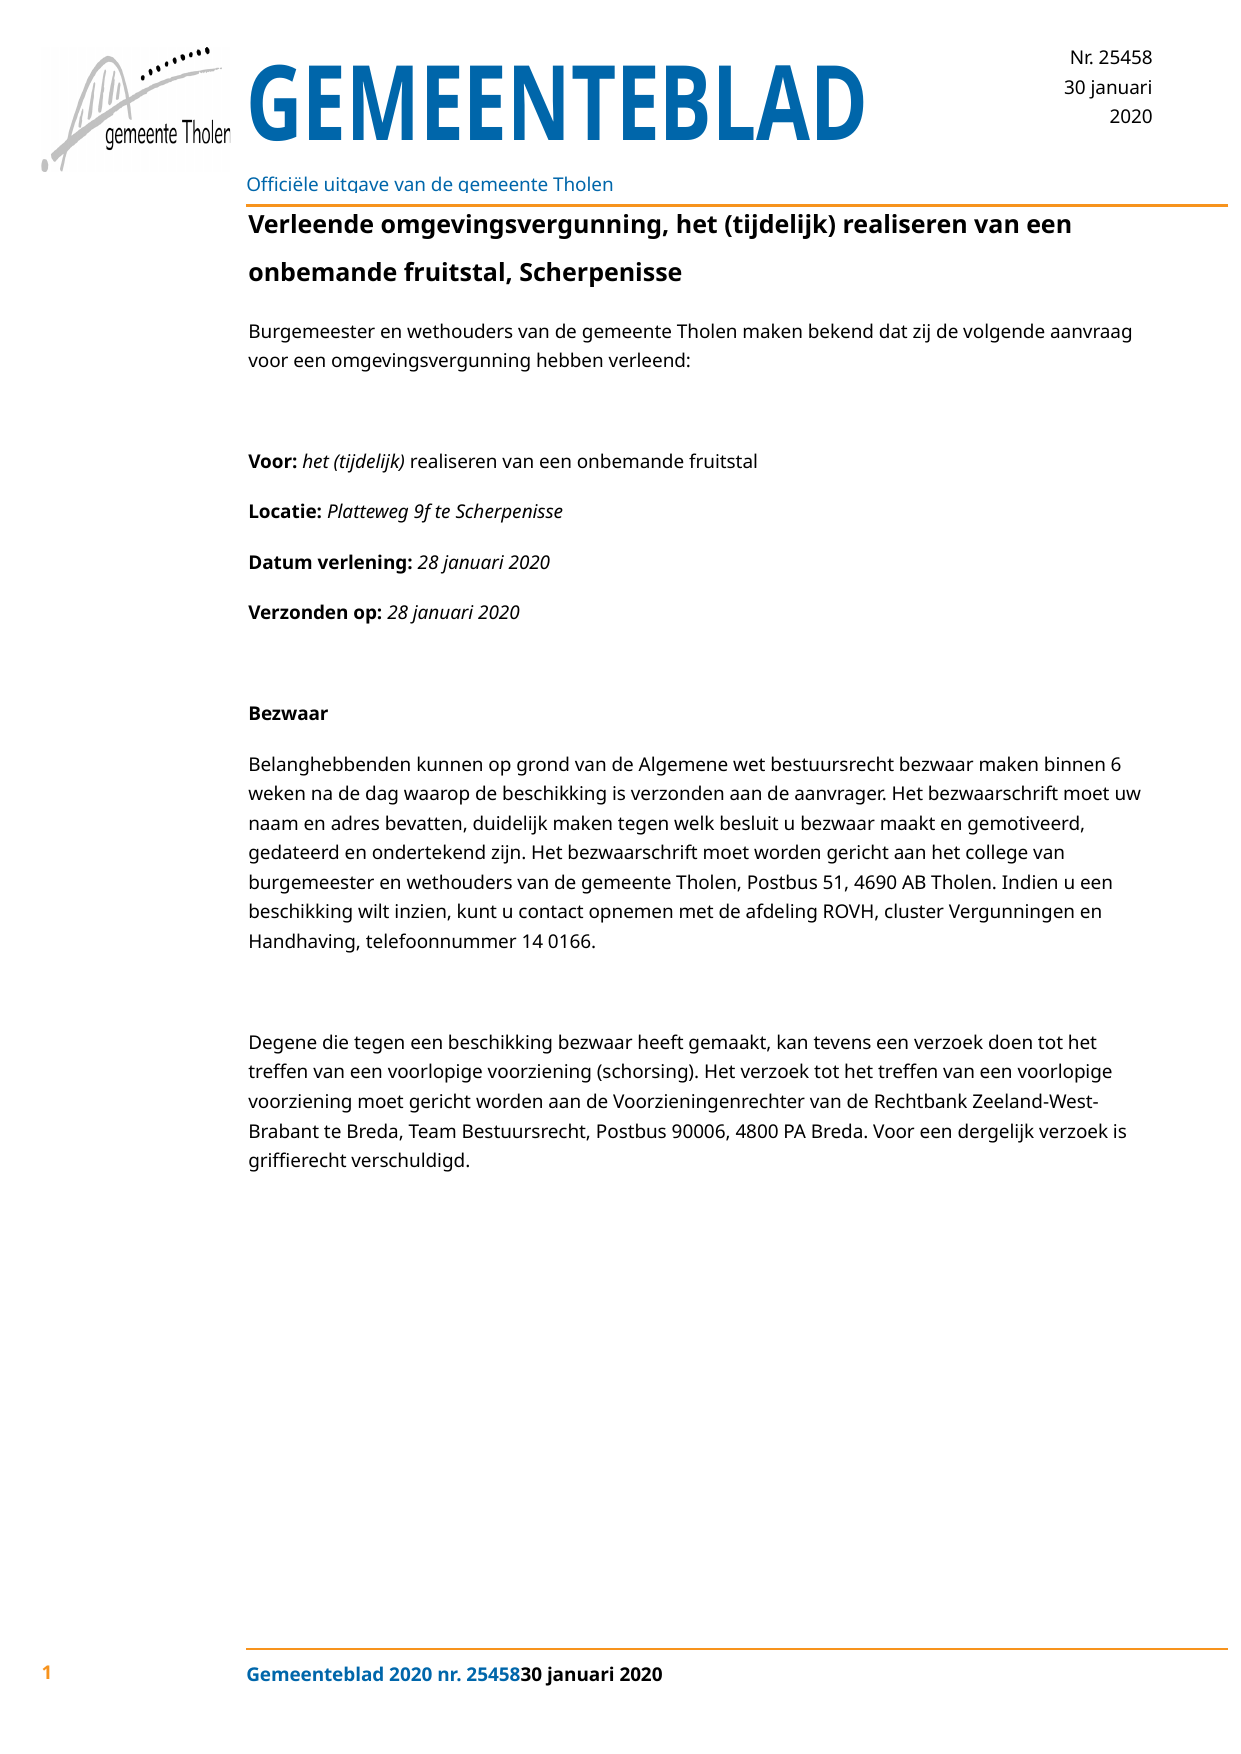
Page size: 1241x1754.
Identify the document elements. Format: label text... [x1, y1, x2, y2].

text Bezwaar [248, 700, 1152, 726]
text Degene die tegen een beschikking bezwaar heeft gemaakt, kan tevens een verzoek doen tot het treffen van een voorlopige voorziening (schorsing). Het verzoek tot het treffen van een voorlopige voorziening moet gericht worden aan de Voorzieningenrechter van de Rechtbank Zeeland-West-Brabant te Breda, Team Bestuursrecht, Postbus 90006, 4800 PA Breda. Voor een dergelijk verzoek is griffierecht verschuldigd. [248, 1029, 1152, 1173]
text Voor: het (tijdelijk) realiseren van een onbemande fruitstal [248, 448, 1152, 474]
text Locatie: Platteweg 9f te Scherpenisse [248, 499, 1152, 524]
text Burgemeester en wethouders van de gemeente Tholen maken bekend dat zij de volgende aanvraag voor een omgevingsvergunning hebben verleend: [248, 318, 1152, 373]
text Verleende omgevingsvergunning, het (tijdelijk) realiseren van een onbemande fruitstal, Scherpenisse [248, 207, 1152, 288]
text Belanghebbenden kunnen op grond van de Algemene wet bestuursrecht bezwaar maken binnen 6 weken na de dag waarop de beschikking is verzonden aan de aanvrager. Het bezwaarschrift moet uw naam en adres bevatten, duidelijk maken tegen welk besluit u bezwaar maakt en gemotiveerd, gedateerd en ondertekend zijn. Het bezwaarschrift moet worden gericht aan het college van burgemeester en wethouders van de gemeente Tholen, Postbus 51, 4690 AB Tholen. Indien u een beschikking wilt inzien, kunt u contact opnemen met de afdeling ROVH, cluster Vergunningen en Handhaving, telefoonnummer 14 0166. [248, 751, 1152, 954]
text Verzonden op: 28 januari 2020 [248, 599, 1152, 625]
picture [41, 47, 231, 172]
text Datum verlening: 28 januari 2020 [248, 549, 1152, 575]
